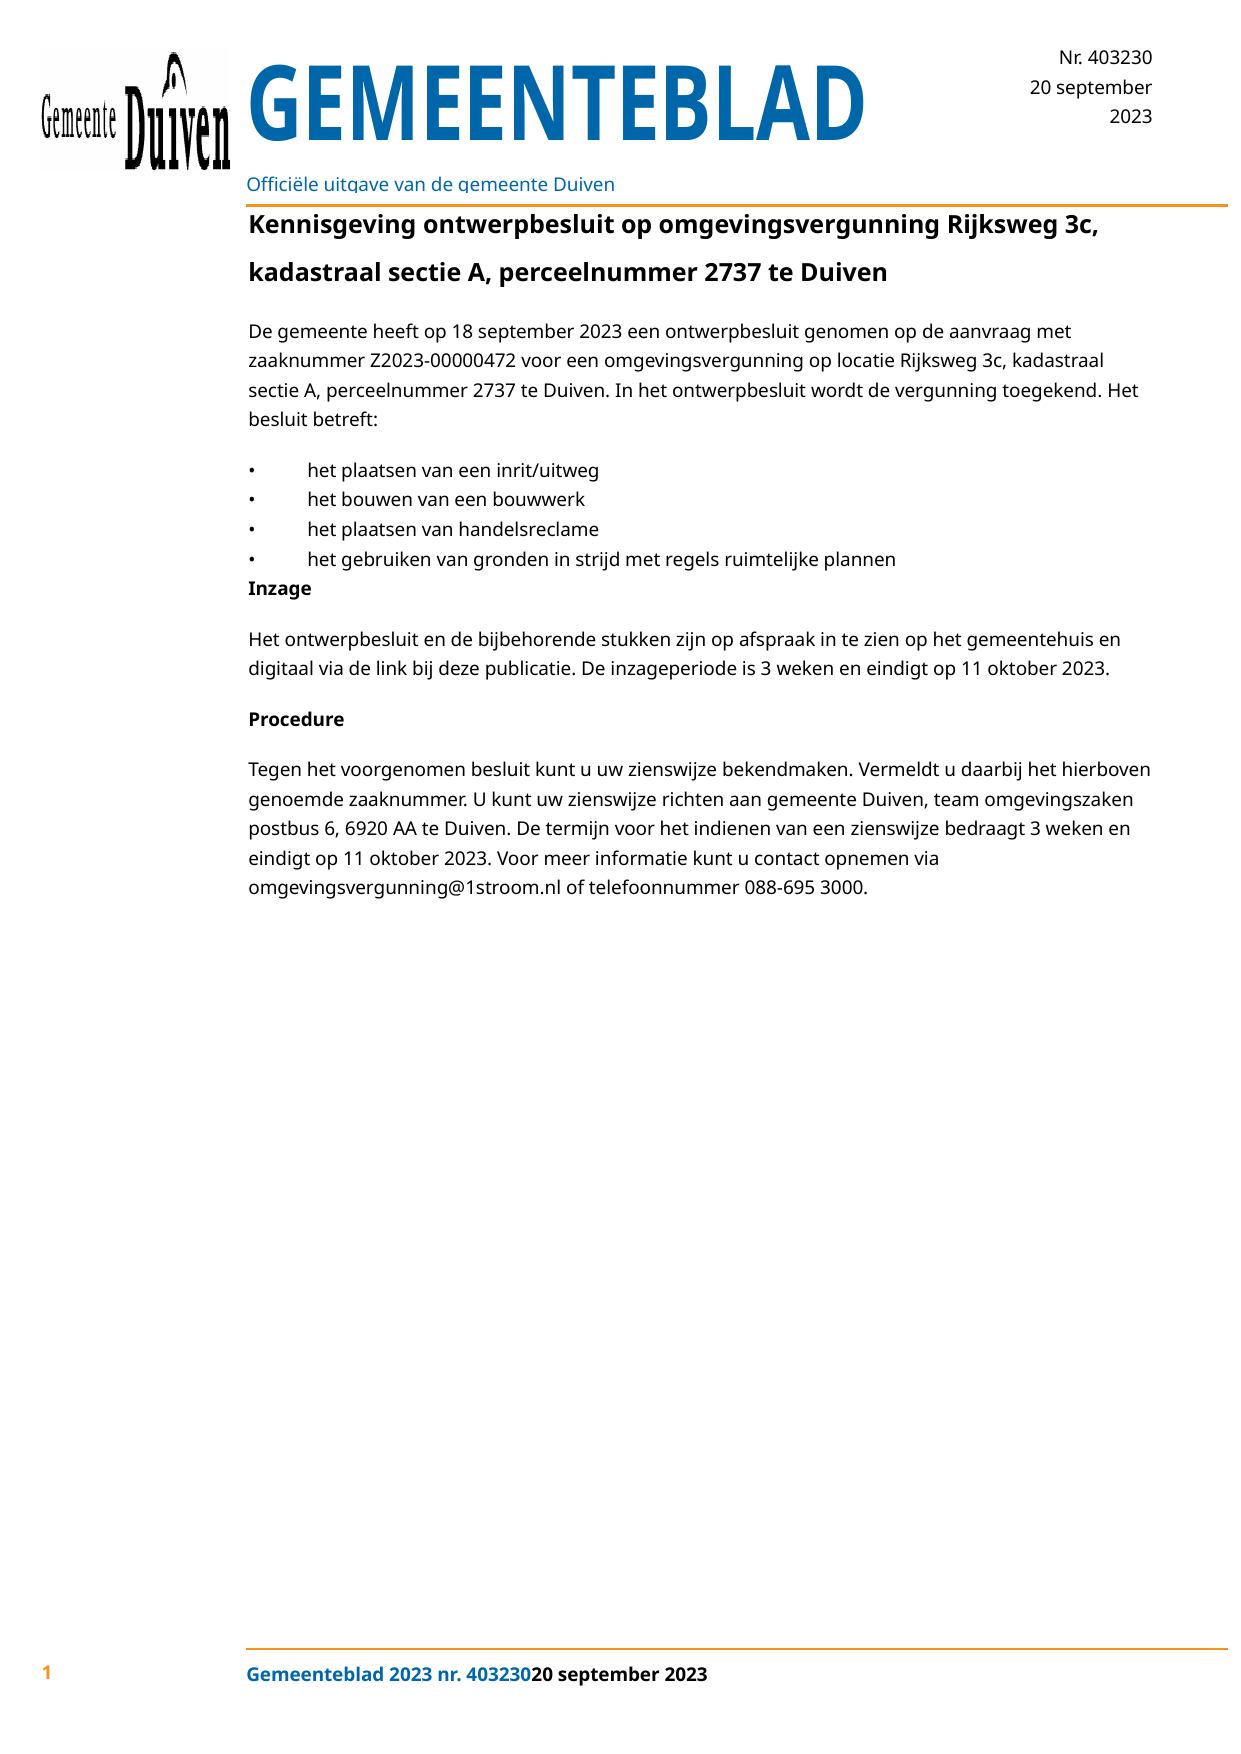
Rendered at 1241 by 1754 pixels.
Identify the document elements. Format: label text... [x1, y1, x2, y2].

text Kennisgeving ontwerpbesluit op omgevingsvergunning Rijksweg 3c, kadastraal sectie A, perceelnummer 2737 te Duiven [248, 207, 1152, 288]
text Het ontwerpbesluit en de bijbehorende stukken zijn op afspraak in te zien op het gemeentehuis en digitaal via de link bij deze publicatie. De inzageperiode is 3 weken en eindigt op 11 oktober 2023. [248, 626, 1152, 681]
text Procedure [248, 706, 1152, 732]
picture [41, 47, 231, 172]
text Tegen het voorgenomen besluit kunt u uw zienswijze bekendmaken. Vermeldt u daarbij het hierboven genoemde zaaknummer. U kunt uw zienswijze richten aan gemeente Duiven, team omgevingszaken postbus 6, 6920 AA te Duiven. De termijn voor het indienen van een zienswijze bedraagt 3 weken en eindigt op 11 oktober 2023. Voor meer informatie kunt u contact opnemen via omgevingsvergunning@1stroom.nl of telefoonnummer 088-695 3000. [248, 756, 1152, 900]
text Inzage [248, 575, 1152, 601]
list het gebruiken van gronden in strijd met regels ruimtelijke plannen [248, 546, 1152, 572]
list het bouwen van een bouwwerk [248, 487, 1152, 512]
list het plaatsen van een inrit/uitweg [248, 457, 1152, 483]
text De gemeente heeft op 18 september 2023 een ontwerpbesluit genomen op de aanvraag met zaaknummer Z2023-00000472 voor een omgevingsvergunning op locatie Rijksweg 3c, kadastraal sectie A, perceelnummer 2737 te Duiven. In het ontwerpbesluit wordt de vergunning toegekend. Het besluit betreft: [248, 318, 1152, 432]
list het plaatsen van handelsreclame [248, 516, 1152, 542]
